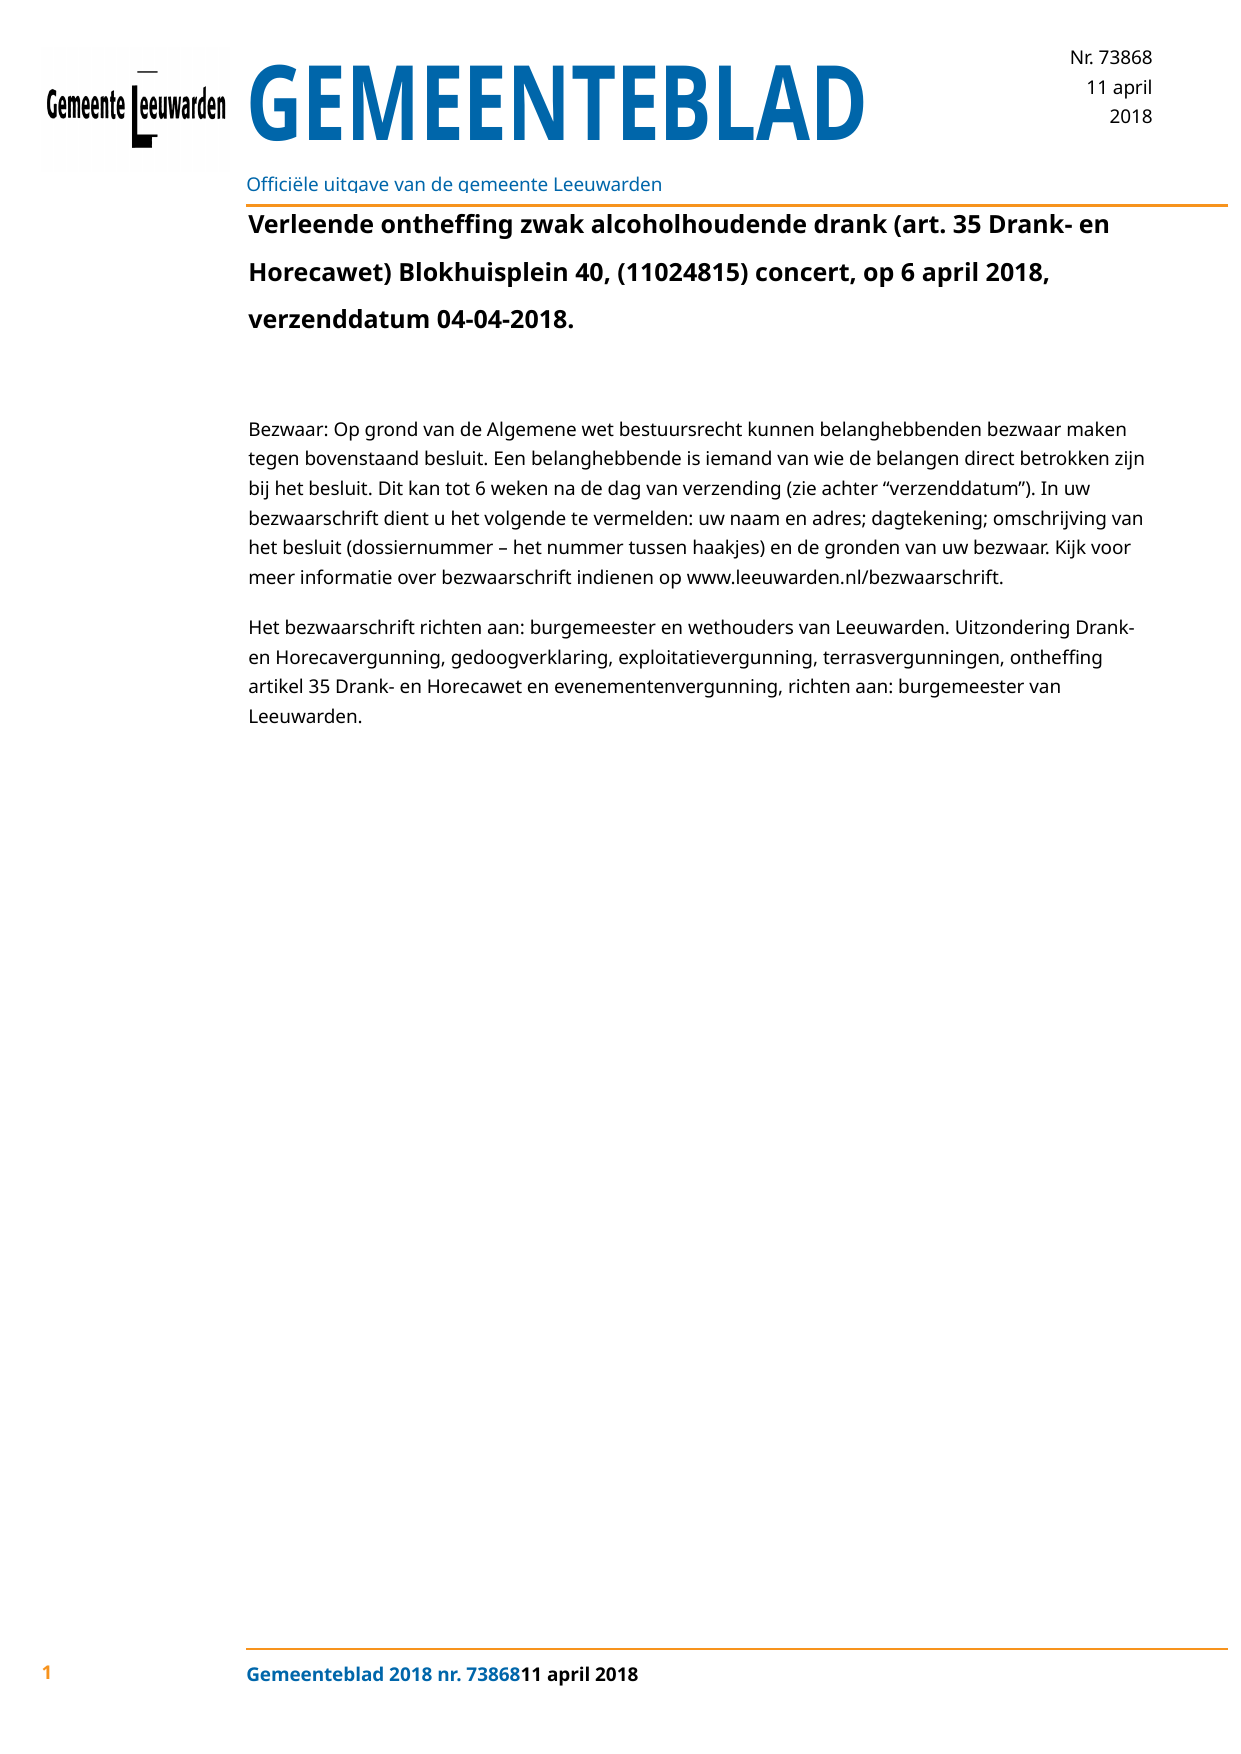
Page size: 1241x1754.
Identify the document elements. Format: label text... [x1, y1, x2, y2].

picture [41, 47, 231, 172]
text Verleende ontheffing zwak alcoholhoudende drank (art. 35 Drank- en Horecawet) Blokhuisplein 40, (11024815) concert, op 6 april 2018, verzenddatum 04-04-2018. [248, 207, 1152, 336]
text Bezwaar: Op grond van de Algemene wet bestuursrecht kunnen belanghebbenden bezwaar maken tegen bovenstaand besluit. Een belanghebbende is iemand van wie de belangen direct betrokken zijn bij het besluit. Dit kan tot 6 weken na de dag van verzending (zie achter “verzenddatum”). In uw bezwaarschrift dient u het volgende te vermelden: uw naam en adres; dagtekening; omschrijving van het besluit (dossiernummer – het nummer tussen haakjes) en de gronden van uw bezwaar. Kijk voor meer informatie over bezwaarschrift indienen op www.leeuwarden.nl/bezwaarschrift. [248, 416, 1152, 589]
text Het bezwaarschrift richten aan: burgemeester en wethouders van Leeuwarden. Uitzondering Drank- en Horecavergunning, gedoogverklaring, exploitatievergunning, terrasvergunningen, ontheffing artikel 35 Drank- en Horecawet en evenementenvergunning, richten aan: burgemeester van Leeuwarden. [248, 614, 1152, 729]
